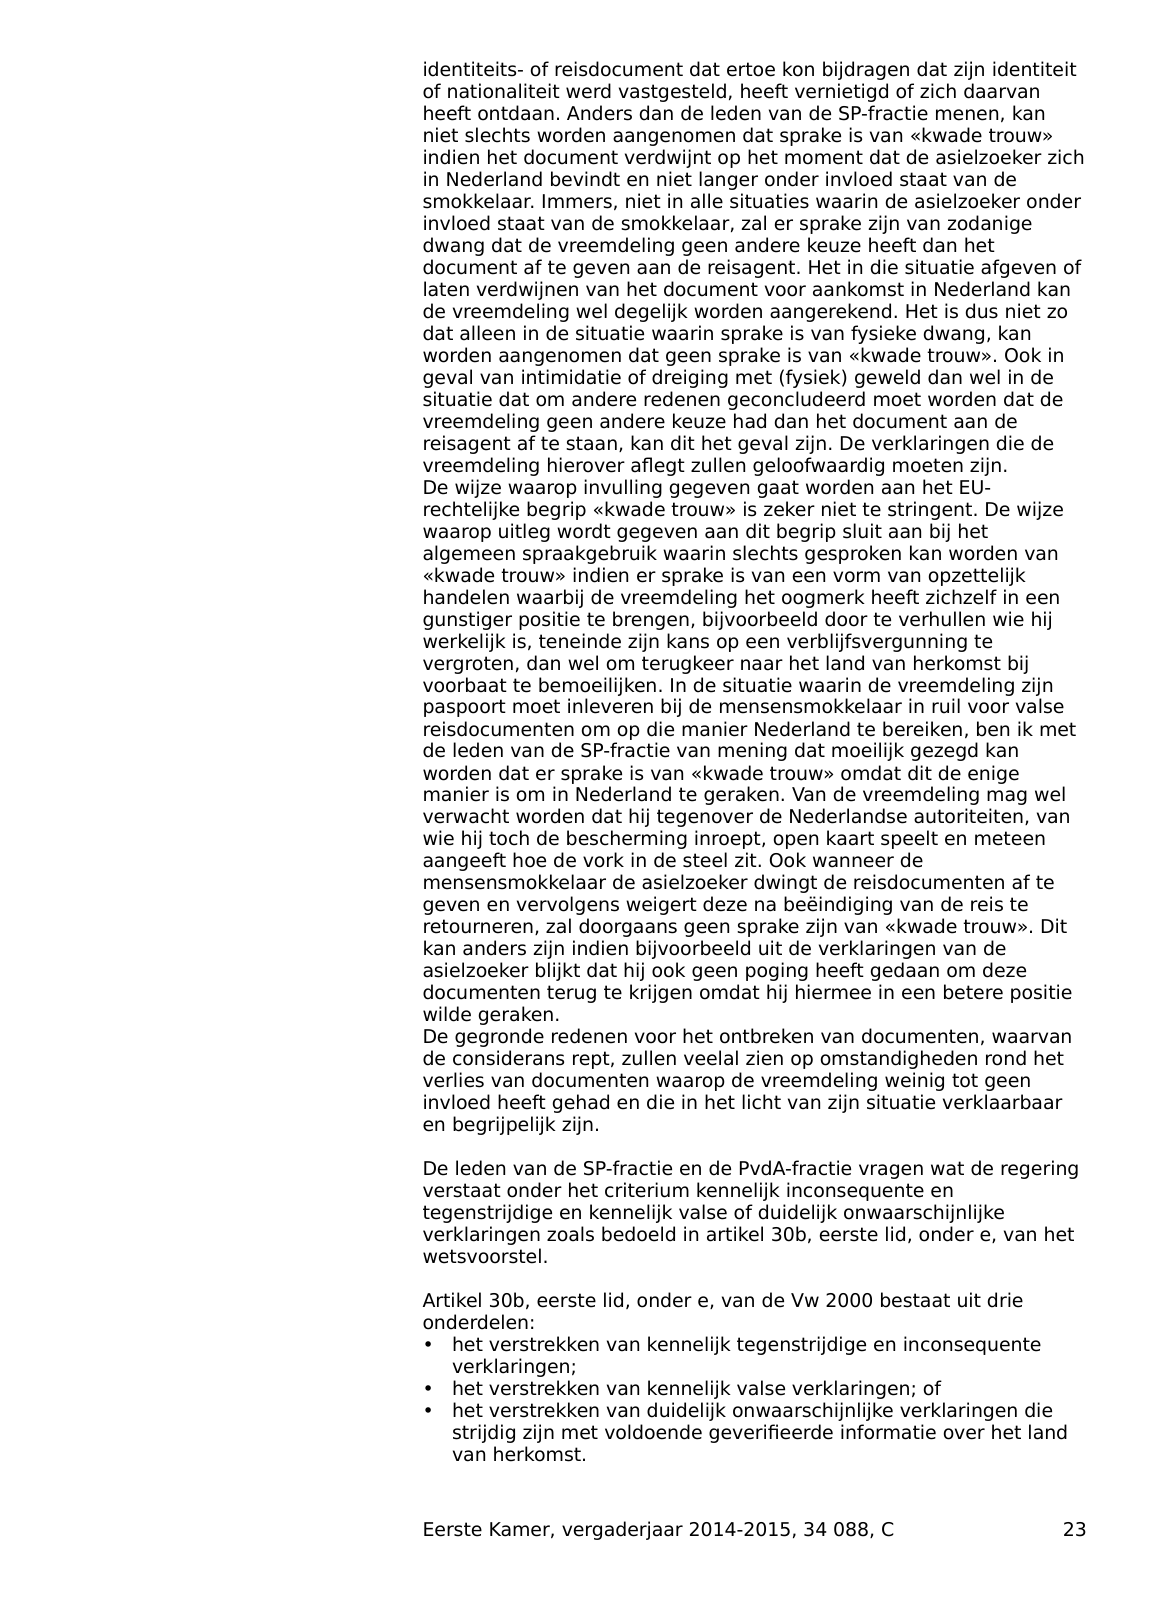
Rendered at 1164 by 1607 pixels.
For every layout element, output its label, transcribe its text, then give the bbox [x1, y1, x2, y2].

text De wijze waarop invulling gegeven gaat worden aan het EU-rechtelijke begrip «kwade trouw» is zeker niet te stringent. De wijze waarop uitleg wordt gegeven aan dit begrip sluit aan bij het algemeen spraakgebruik waarin slechts gesproken kan worden van «kwade trouw» indien er sprake is van een vorm van opzettelijk handelen waarbij de vreemdeling het oogmerk heeft zichzelf in een gunstiger positie te brengen, bijvoorbeeld door te verhullen wie hij werkelijk is, teneinde zijn kans op een verblijfsvergunning te vergroten, dan wel om terugkeer naar het land van herkomst bij voorbaat te bemoeilijken. In de situatie waarin de vreemdeling zijn paspoort moet inleveren bij de mensensmokkelaar in ruil voor valse reisdocumenten om op die manier Nederland te bereiken, ben ik met de leden van de SP-fractie van mening dat moeilijk gezegd kan worden dat er sprake is van «kwade trouw» omdat dit de enige manier is om in Nederland te geraken. Van de vreemdeling mag wel verwacht worden dat hij tegenover de Nederlandse autoriteiten, van wie hij toch de bescherming inroept, open kaart speelt en meteen aangeeft hoe de vork in de steel zit. Ook wanneer de mensensmokkelaar de asielzoeker dwingt de reisdocumenten af te geven en vervolgens weigert deze na beëindiging van de reis te retourneren, zal doorgaans geen sprake zijn van «kwade trouw». Dit kan anders zijn indien bijvoorbeeld uit de verklaringen van de asielzoeker blijkt dat hij ook geen poging heeft gedaan om deze documenten terug te krijgen omdat hij hiermee in een betere positie wilde geraken. [422, 477, 1087, 1026]
text De gegronde redenen voor het ontbreken van documenten, waarvan de considerans rept, zullen veelal zien op omstandigheden rond het verlies van documenten waarop de vreemdeling weinig tot geen invloed heeft gehad en die in het licht van zijn situatie verklaarbaar en begrijpelijk zijn. [422, 1026, 1087, 1136]
text De leden van de SP-fractie en de PvdA-fractie vragen wat de regering verstaat onder het criterium kennelijk inconsequente en tegenstrijdige en kennelijk valse of duidelijk onwaarschijnlijke verklaringen zoals bedoeld in artikel 30b, eerste lid, onder e, van het wetsvoorstel. [422, 1158, 1087, 1268]
text identiteits- of reisdocument dat ertoe kon bijdragen dat zijn identiteit of nationaliteit werd vastgesteld, heeft vernietigd of zich daarvan heeft ontdaan. Anders dan de leden van de SP-fractie menen, kan niet slechts worden aangenomen dat sprake is van «kwade trouw» indien het document verdwijnt op het moment dat de asielzoeker zich in Nederland bevindt en niet langer onder invloed staat van de smokkelaar. Immers, niet in alle situaties waarin de asielzoeker onder invloed staat van de smokkelaar, zal er sprake zijn van zodanige dwang dat de vreemdeling geen andere keuze heeft dan het document af te geven aan de reisagent. Het in die situatie afgeven of laten verdwijnen van het document voor aankomst in Nederland kan de vreemdeling wel degelijk worden aangerekend. Het is dus niet zo dat alleen in de situatie waarin sprake is van fysieke dwang, kan worden aangenomen dat geen sprake is van «kwade trouw». Ook in geval van intimidatie of dreiging met (fysiek) geweld dan wel in de situatie dat om andere redenen geconcludeerd moet worden dat de vreemdeling geen andere keuze had dan het document aan de reisagent af te staan, kan dit het geval zijn. De verklaringen die de vreemdeling hierover aflegt zullen geloofwaardig moeten zijn. [422, 59, 1087, 477]
text • het verstrekken van kennelijk valse verklaringen; of [422, 1378, 1087, 1400]
text • het verstrekken van kennelijk tegenstrijdige en inconsequente verklaringen; [422, 1334, 1087, 1378]
text • het verstrekken van duidelijk onwaarschijnlijke verklaringen die strijdig zijn met voldoende geverifieerde informatie over het land van herkomst. [422, 1400, 1087, 1466]
text Artikel 30b, eerste lid, onder e, van de Vw 2000 bestaat uit drie onderdelen: [422, 1290, 1087, 1334]
